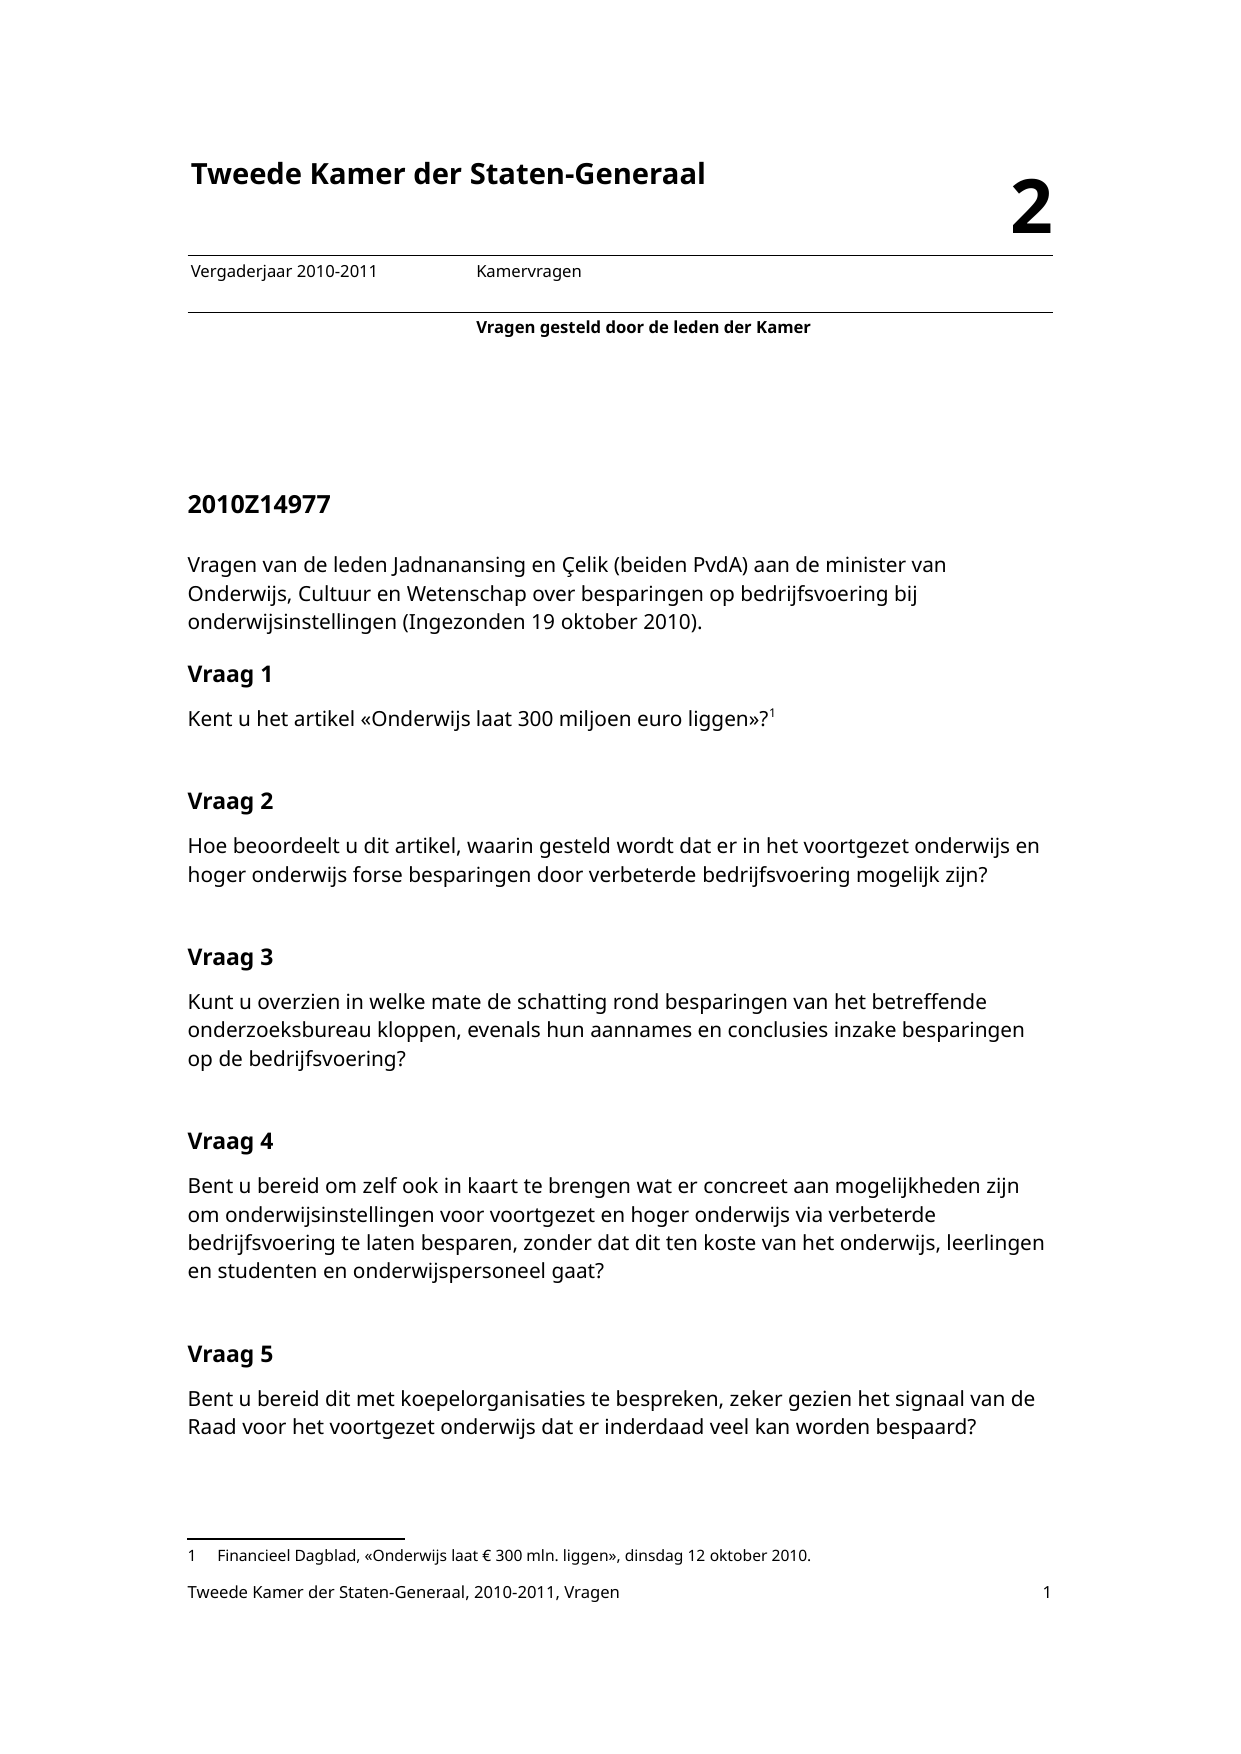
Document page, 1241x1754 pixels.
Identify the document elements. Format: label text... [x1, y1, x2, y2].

text 2010Z14977 [187, 487, 1053, 521]
text Kunt u overzien in welke mate de schatting rond besparingen van het betreffende onderzoeksbureau kloppen, evenals hun aannames en conclusies inzake besparingen op de bedrijfsvoering? [187, 987, 1053, 1072]
text Financieel Dagblad, «Onderwijs laat € 300 mln. liggen», dinsdag 12 oktober 2010. [187, 1538, 1053, 1566]
table_cell Vragen gesteld door de leden der Kamer [473, 313, 1053, 339]
subtitle Vraag 4 [187, 1125, 1053, 1156]
subtitle Vraag 5 [187, 1337, 1053, 1369]
table_cell [188, 313, 473, 339]
table_header 2 [880, 150, 1053, 255]
table_cell Kamervragen [473, 256, 1053, 312]
table_header Tweede Kamer der Staten-Generaal [188, 150, 879, 255]
subtitle Vraag 1 [187, 658, 1053, 689]
text Bent u bereid om zelf ook in kaart te brengen wat er concreet aan mogelijkheden zijn om onderwijsinstellingen voor voortgezet en hoger onderwijs via verbeterde bedrijfsvoering te laten besparen, zonder dat dit ten koste van het onderwijs, leerlingen en studenten en onderwijspersoneel gaat? [187, 1171, 1053, 1285]
subtitle Vraag 3 [187, 941, 1053, 972]
text Vragen van de leden Jadnanansing en Çelik (beiden PvdA) aan de minister van Onderwijs, Cultuur en Wetenschap over besparingen op bedrijfsvoering bij onderwijsinstellingen (Ingezonden 19 oktober 2010). [187, 550, 1053, 636]
text Hoe beoordeelt u dit artikel, waarin gesteld wordt dat er in het voortgezet onderwijs en hoger onderwijs forse besparingen door verbeterde bedrijfsvoering mogelijk zijn? [187, 832, 1053, 888]
text Kent u het artikel «Onderwijs laat 300 miljoen euro liggen»? [187, 704, 1053, 733]
text Bent u bereid dit met koepelorganisaties te bespreken, zeker gezien het signaal van de Raad voor het voortgezet onderwijs dat er inderdaad veel kan worden bespaard? [187, 1384, 1053, 1441]
subtitle Vraag 2 [187, 785, 1053, 817]
table_cell Vergaderjaar 2010-2011 [188, 256, 473, 312]
